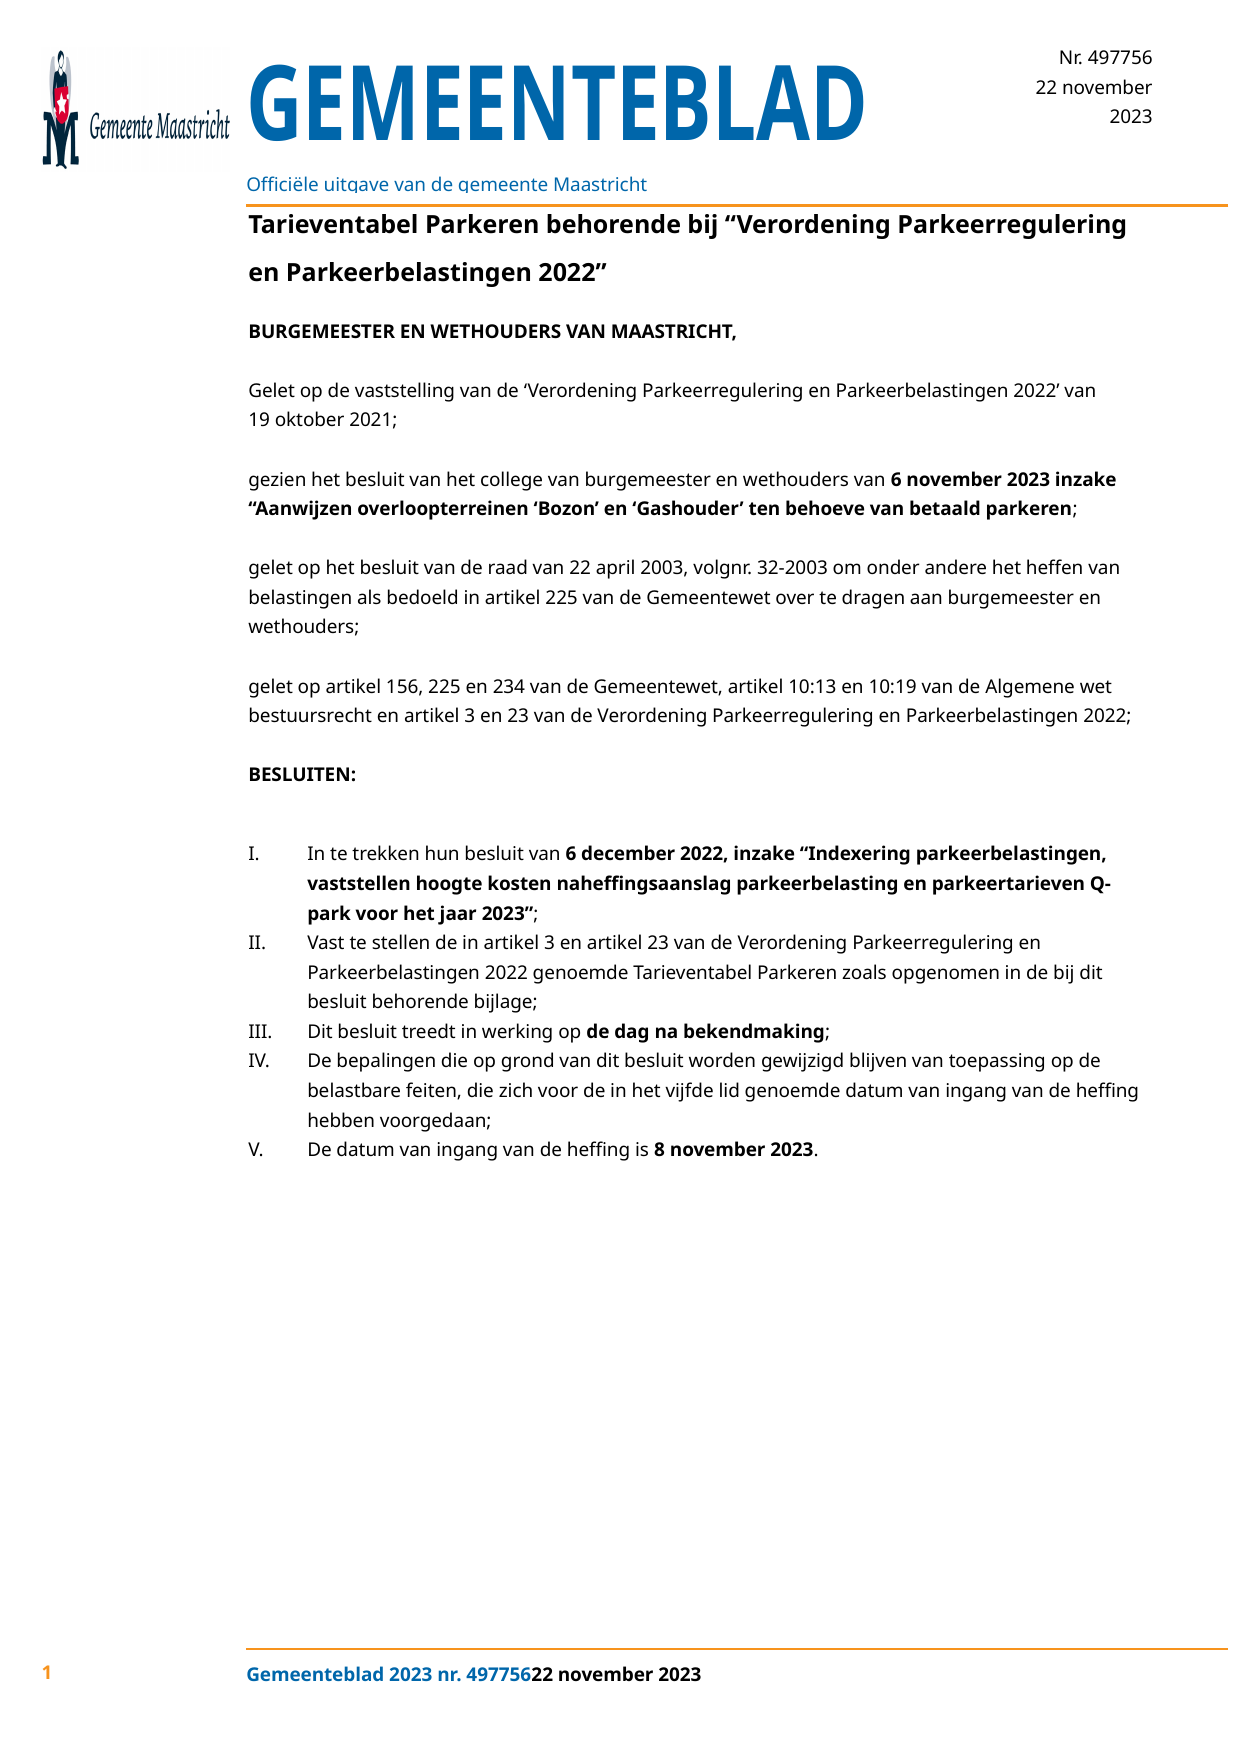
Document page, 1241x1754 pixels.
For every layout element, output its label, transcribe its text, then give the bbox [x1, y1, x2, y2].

list Vast te stellen de in artikel 3 en artikel 23 van de Verordening Parkeerregulering en Parkeerbelastingen 2022 genoemde Tarieventabel Parkeren zoals opgenomen in de bij dit besluit behorende bijlage; [248, 929, 1152, 1014]
list De datum van ingang van de heffing is 8 november 2023. [248, 1136, 1152, 1162]
list De bepalingen die op grond van dit besluit worden gewijzigd blijven van toepassing op de belastbare feiten, die zich voor de in het vijfde lid genoemde datum van ingang van de heffing hebben voorgedaan; [248, 1048, 1152, 1132]
text gelet op artikel 156, 225 en 234 van de Gemeentewet, artikel 10:13 en 10:19 van de Algemene wet bestuursrecht en artikel 3 en 23 van de Verordening Parkeerregulering en Parkeerbelastingen 2022; [248, 673, 1152, 728]
list In te trekken hun besluit van 6 december 2022, inzake “Indexering parkeerbelastingen, vaststellen hoogte kosten naheffingsaanslag parkeerbelasting en parkeertarieven Q-park voor het jaar 2023”; [248, 841, 1152, 925]
text Gelet op de vaststelling van de ‘Verordening Parkeerregulering en Parkeerbelastingen 2022’ van [248, 377, 1152, 403]
text Tarieventabel Parkeren behorende bij “Verordening Parkeerregulering en Parkeerbelastingen 2022” [248, 207, 1152, 288]
picture [41, 47, 231, 172]
text BESLUITEN: [248, 762, 1152, 787]
list Dit besluit treedt in werking op de dag na bekendmaking; [248, 1018, 1152, 1044]
text BURGEMEESTER EN WETHOUDERS VAN MAASTRICHT, [248, 318, 1152, 344]
text 19 oktober 2021; [248, 407, 1152, 432]
text gezien het besluit van het college van burgemeester en wethouders van 6 november 2023 inzake “Aanwijzen overloopterreinen ‘Bozon’ en ‘Gashouder’ ten behoeve van betaald parkeren; [248, 466, 1152, 521]
text gelet op het besluit van de raad van 22 april 2003, volgnr. 32-2003 om onder andere het heffen van belastingen als bedoeld in artikel 225 van de Gemeentewet over te dragen aan burgemeester en wethouders; [248, 554, 1152, 639]
